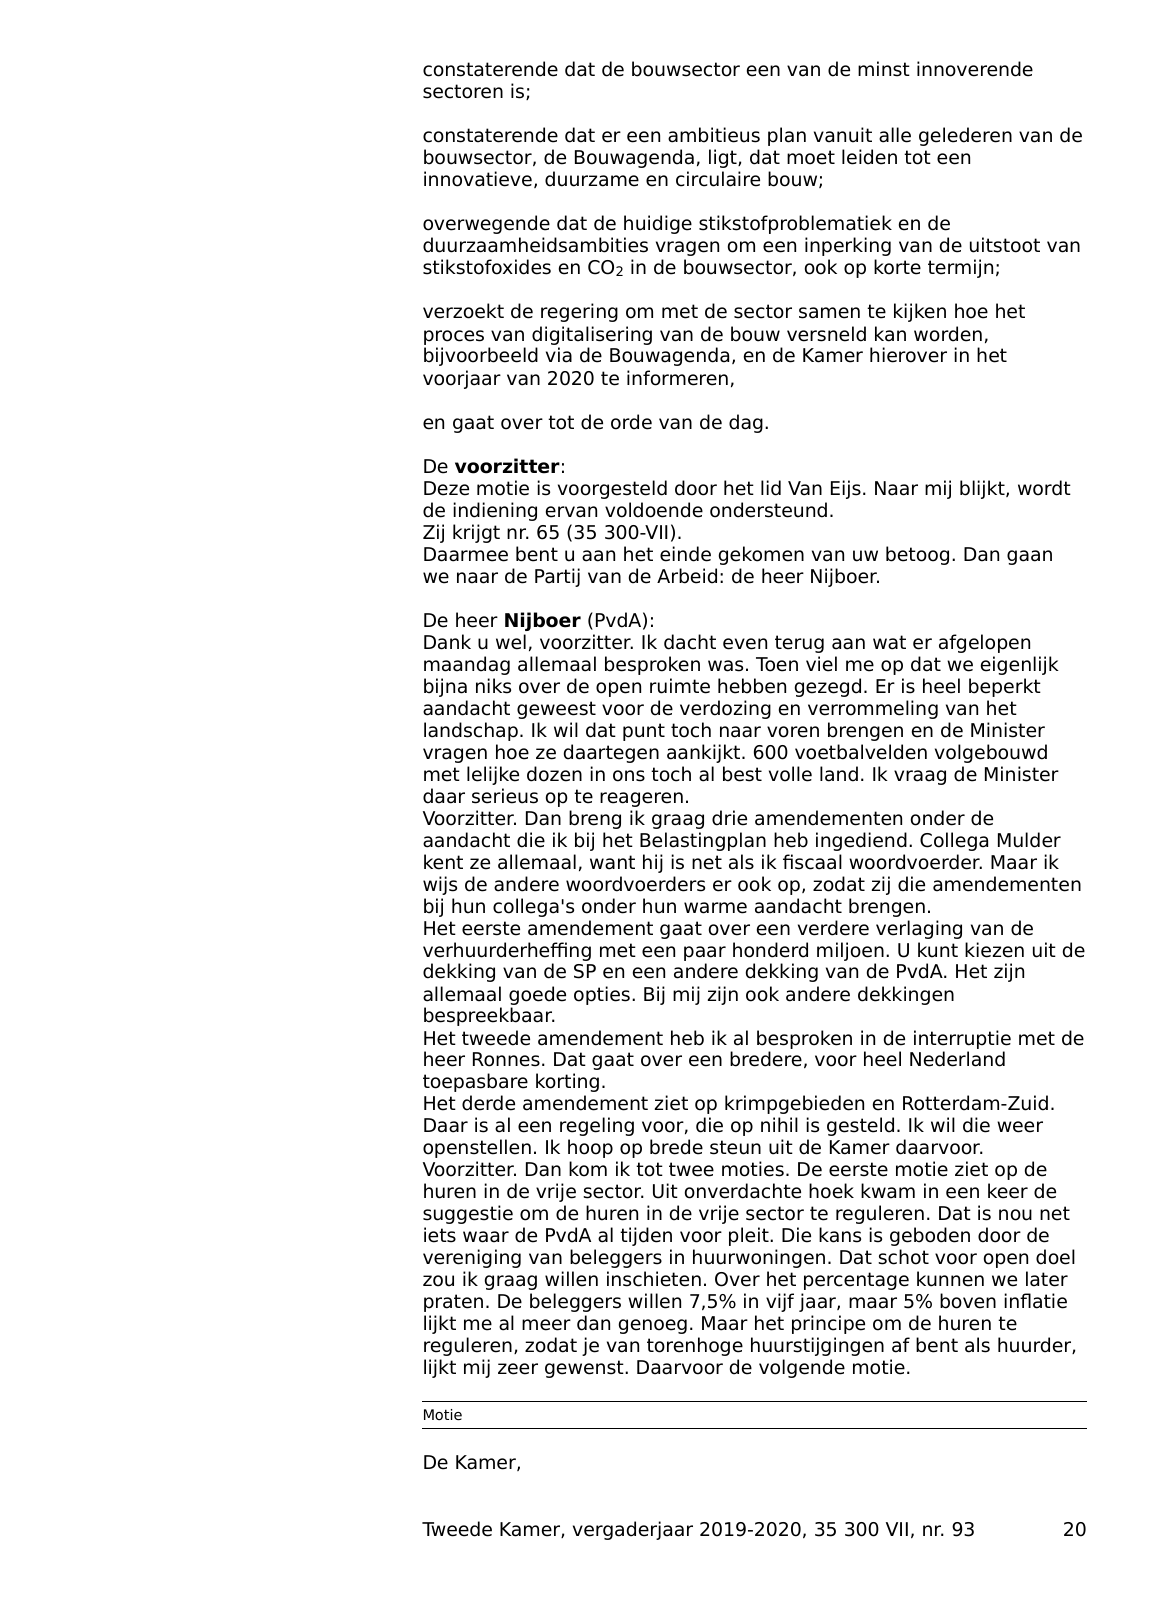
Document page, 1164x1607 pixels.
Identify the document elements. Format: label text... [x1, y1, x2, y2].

text constaterende dat er een ambitieus plan vanuit alle gelederen van de bouwsector, de Bouwagenda, ligt, dat moet leiden tot een innovatieve, duurzame en circulaire bouw; [422, 125, 1087, 191]
text Het tweede amendement heb ik al besproken in de interruptie met de heer Ronnes. Dat gaat over een bredere, voor heel Nederland toepasbare korting. [422, 1027, 1087, 1093]
text Voorzitter. Dan kom ik tot twee moties. De eerste motie ziet op de huren in de vrije sector. Uit onverdachte hoek kwam in een keer de suggestie om de huren in de vrije sector te reguleren. Dat is nou net iets waar de PvdA al tijden voor pleit. Die kans is geboden door de vereniging van beleggers in huurwoningen. Dat schot voor open doel zou ik graag willen inschieten. Over het percentage kunnen we later praten. De beleggers willen 7,5% in vijf jaar, maar 5% boven inflatie lijkt me al meer dan genoeg. Maar het principe om de huren te reguleren, zodat je van torenhoge huurstijgingen af bent als huurder, lijkt mij zeer gewenst. Daarvoor de volgende motie. [422, 1159, 1087, 1379]
text De voorzitter: [422, 456, 1087, 478]
text Voorzitter. Dan breng ik graag drie amendementen onder de aandacht die ik bij het Belastingplan heb ingediend. Collega Mulder kent ze allemaal, want hij is net als ik fiscaal woordvoerder. Maar ik wijs de andere woordvoerders er ook op, zodat zij die amendementen bij hun collega's onder hun warme aandacht brengen. [422, 808, 1087, 917]
table_header Motie [422, 1402, 1087, 1428]
text Zij krijgt nr. 65 (35 300-VII). [422, 522, 1087, 544]
text Het derde amendement ziet op krimpgebieden en Rotterdam-Zuid. Daar is al een regeling voor, die op nihil is gesteld. Ik wil die weer openstellen. Ik hoop op brede steun uit de Kamer daarvoor. [422, 1093, 1087, 1159]
text Dank u wel, voorzitter. Ik dacht even terug aan wat er afgelopen maandag allemaal besproken was. Toen viel me op dat we eigenlijk bijna niks over de open ruimte hebben gezegd. Er is heel beperkt aandacht geweest voor de verdozing en verrommeling van het landschap. Ik wil dat punt toch naar voren brengen en de Minister vragen hoe ze daartegen aankijkt. 600 voetbalvelden volgebouwd met lelijke dozen in ons toch al best volle land. Ik vraag de Minister daar serieus op te reageren. [422, 632, 1087, 808]
text overwegende dat de huidige stikstofproblematiek en de duurzaamheidsambities vragen om een inperking van de uitstoot van stikstofoxides en CO2 in de bouwsector, ook op korte termijn; [422, 213, 1087, 279]
text verzoekt de regering om met de sector samen te kijken hoe het proces van digitalisering van de bouw versneld kan worden, bijvoorbeeld via de Bouwagenda, en de Kamer hierover in het voorjaar van 2020 te informeren, [422, 301, 1087, 389]
text De heer Nijboer (PvdA): [422, 610, 1087, 632]
text Het eerste amendement gaat over een verdere verlaging van de verhuurderheffing met een paar honderd miljoen. U kunt kiezen uit de dekking van de SP en een andere dekking van de PvdA. Het zijn allemaal goede opties. Bij mij zijn ook andere dekkingen bespreekbaar. [422, 917, 1087, 1027]
text Daarmee bent u aan het einde gekomen van uw betoog. Dan gaan we naar de Partij van de Arbeid: de heer Nijboer. [422, 544, 1087, 588]
text constaterende dat de bouwsector een van de minst innoverende sectoren is; [422, 59, 1087, 103]
text en gaat over tot de orde van de dag. [422, 412, 1087, 433]
text Deze motie is voorgesteld door het lid Van Eijs. Naar mij blijkt, wordt de indiening ervan voldoende ondersteund. [422, 478, 1087, 522]
text De Kamer, [422, 1452, 1087, 1473]
